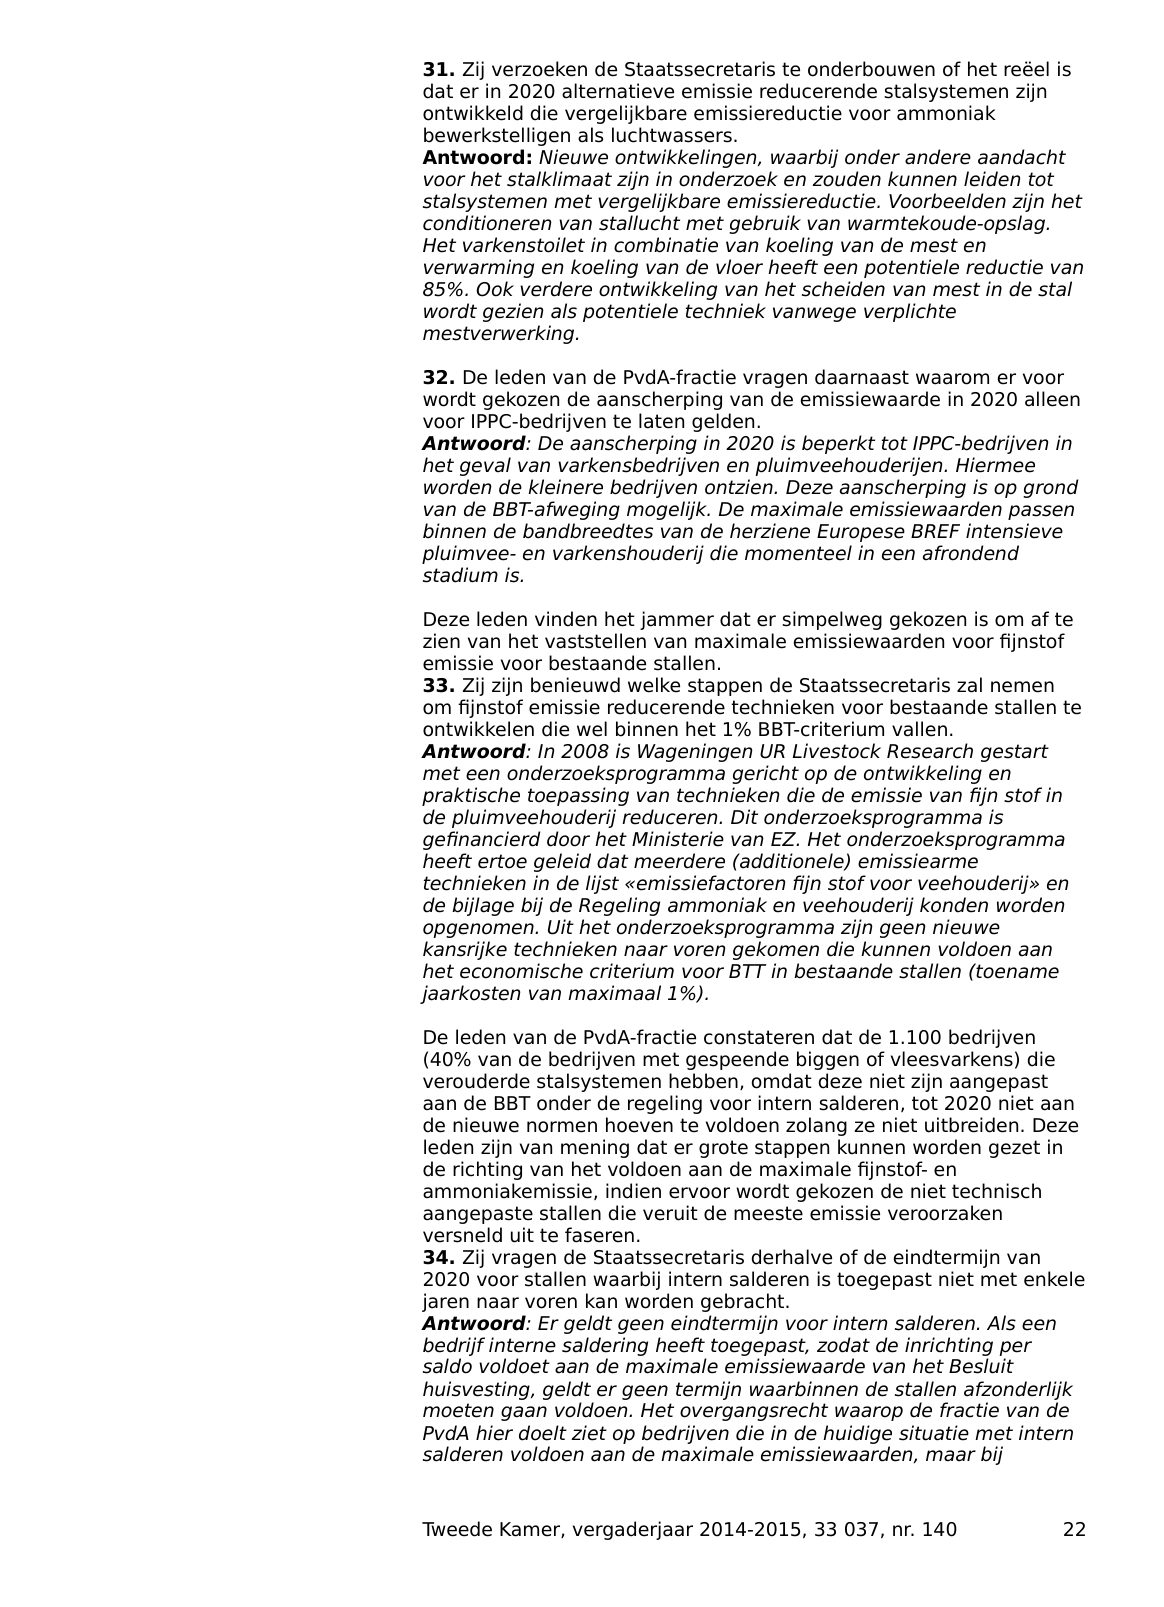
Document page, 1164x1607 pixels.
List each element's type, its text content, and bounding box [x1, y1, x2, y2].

text Deze leden vinden het jammer dat er simpelweg gekozen is om af te zien van het vaststellen van maximale emissiewaarden voor fijnstof emissie voor bestaande stallen. [422, 609, 1087, 675]
text 34. Zij vragen de Staatssecretaris derhalve of de eindtermijn van 2020 voor stallen waarbij intern salderen is toegepast niet met enkele jaren naar voren kan worden gebracht. [422, 1247, 1087, 1312]
text 33. Zij zijn benieuwd welke stappen de Staatssecretaris zal nemen om fijnstof emissie reducerende technieken voor bestaande stallen te ontwikkelen die wel binnen het 1% BBT-criterium vallen. [422, 675, 1087, 741]
text Antwoord: Er geldt geen eindtermijn voor intern salderen. Als een bedrijf interne saldering heeft toegepast, zodat de inrichting per saldo voldoet aan de maximale emissiewaarde van het Besluit huisvesting, geldt er geen termijn waarbinnen de stallen afzonderlijk moeten gaan voldoen. Het overgangsrecht waarop de fractie van de PvdA hier doelt ziet op bedrijven die in de huidige situatie met intern salderen voldoen aan de maximale emissiewaarden, maar bij [422, 1312, 1087, 1466]
text Antwoord: In 2008 is Wageningen UR Livestock Research gestart met een onderzoeksprogramma gericht op de ontwikkeling en praktische toepassing van technieken die de emissie van fijn stof in de pluimveehouderij reduceren. Dit onderzoeksprogramma is gefinancierd door het Ministerie van EZ. Het onderzoeksprogramma heeft ertoe geleid dat meerdere (additionele) emissiearme technieken in de lijst «emissiefactoren fijn stof voor veehouderij» en de bijlage bij de Regeling ammoniak en veehouderij konden worden opgenomen. Uit het onderzoeksprogramma zijn geen nieuwe kansrijke technieken naar voren gekomen die kunnen voldoen aan het economische criterium voor BTT in bestaande stallen (toename jaarkosten van maximaal 1%). [422, 741, 1087, 1004]
text De leden van de PvdA-fractie constateren dat de 1.100 bedrijven (40% van de bedrijven met gespeende biggen of vleesvarkens) die verouderde stalsystemen hebben, omdat deze niet zijn aangepast aan de BBT onder de regeling voor intern salderen, tot 2020 niet aan de nieuwe normen hoeven te voldoen zolang ze niet uitbreiden. Deze leden zijn van mening dat er grote stappen kunnen worden gezet in de richting van het voldoen aan de maximale fijnstof- en ammoniakemissie, indien ervoor wordt gekozen de niet technisch aangepaste stallen die veruit de meeste emissie veroorzaken versneld uit te faseren. [422, 1027, 1087, 1247]
text Antwoord: De aanscherping in 2020 is beperkt tot IPPC-bedrijven in het geval van varkensbedrijven en pluimveehouderijen. Hiermee worden de kleinere bedrijven ontzien. Deze aanscherping is op grond van de BBT-afweging mogelijk. De maximale emissiewaarden passen binnen de bandbreedtes van de herziene Europese BREF intensieve pluimvee- en varkenshouderij die momenteel in een afrondend stadium is. [422, 433, 1087, 587]
text 31. Zij verzoeken de Staatssecretaris te onderbouwen of het reëel is dat er in 2020 alternatieve emissie reducerende stalsystemen zijn ontwikkeld die vergelijkbare emissiereductie voor ammoniak bewerkstelligen als luchtwassers. [422, 59, 1087, 147]
text Antwoord: Nieuwe ontwikkelingen, waarbij onder andere aandacht voor het stalklimaat zijn in onderzoek en zouden kunnen leiden tot stalsystemen met vergelijkbare emissiereductie. Voorbeelden zijn het conditioneren van stallucht met gebruik van warmtekoude-opslag. Het varkenstoilet in combinatie van koeling van de mest en verwarming en koeling van de vloer heeft een potentiele reductie van 85%. Ook verdere ontwikkeling van het scheiden van mest in de stal wordt gezien als potentiele techniek vanwege verplichte mestverwerking. [422, 147, 1087, 345]
text 32. De leden van de PvdA-fractie vragen daarnaast waarom er voor wordt gekozen de aanscherping van de emissiewaarde in 2020 alleen voor IPPC-bedrijven te laten gelden. [422, 367, 1087, 433]
